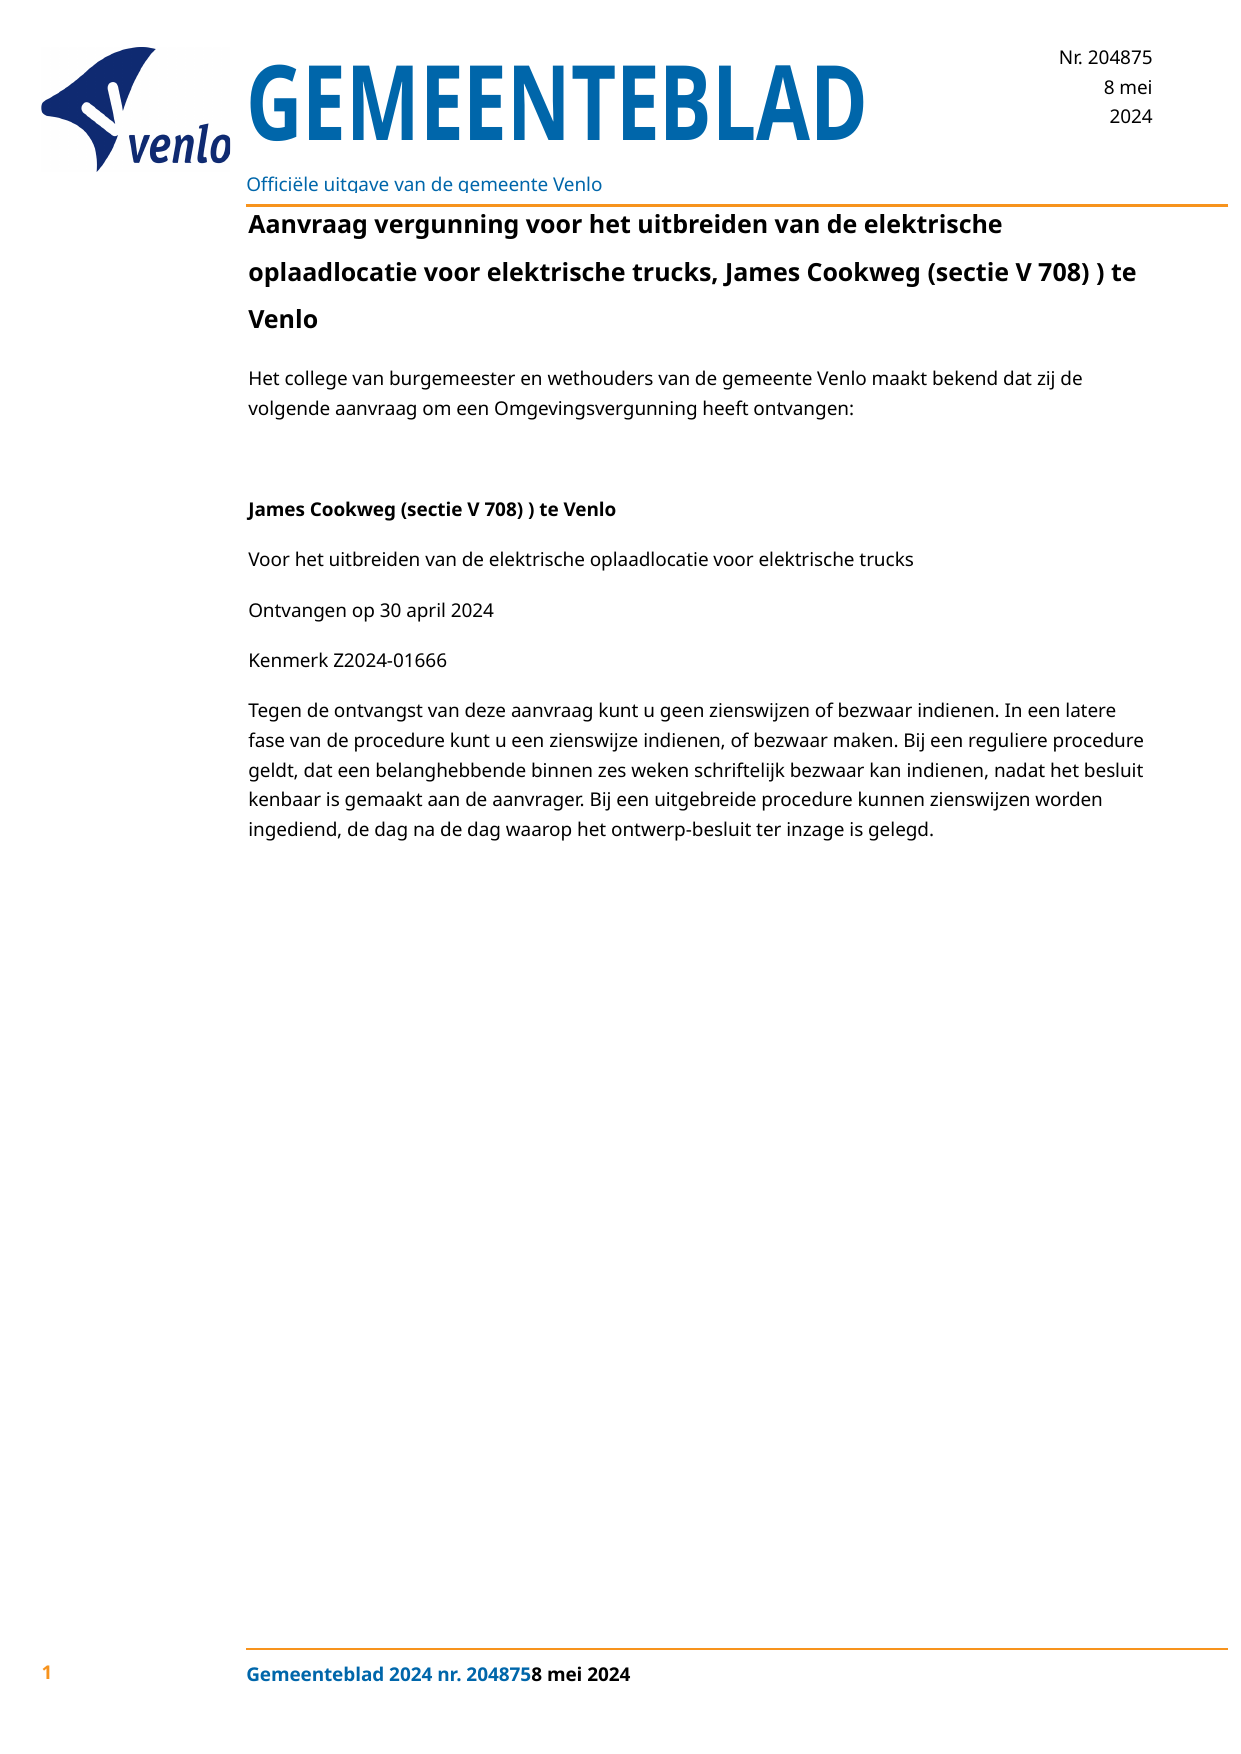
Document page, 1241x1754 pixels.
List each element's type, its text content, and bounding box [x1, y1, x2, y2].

text James Cookweg (sectie V 708) ) te Venlo [248, 496, 1152, 522]
text Tegen de ontvangst van deze aanvraag kunt u geen zienswijzen of bezwaar indienen. In een latere fase van de procedure kunt u een zienswijze indienen, of bezwaar maken. Bij een reguliere procedure geldt, dat een belanghebbende binnen zes weken schriftelijk bezwaar kan indienen, nadat het besluit kenbaar is gemaakt aan de aanvrager. Bij een uitgebreide procedure kunnen zienswijzen worden ingediend, de dag na de dag waarop het ontwerp-besluit ter inzage is gelegd. [248, 698, 1152, 842]
text Het college van burgemeester en wethouders van de gemeente Venlo maakt bekend dat zij de volgende aanvraag om een Omgevingsvergunning heeft ontvangen: [248, 366, 1152, 421]
text Ontvangen op 30 april 2024 [248, 597, 1152, 622]
text Aanvraag vergunning voor het uitbreiden van de elektrische oplaadlocatie voor elektrische trucks, James Cookweg (sectie V 708) ) te Venlo [248, 207, 1152, 336]
text Kenmerk Z2024-01666 [248, 647, 1152, 673]
picture [41, 47, 231, 172]
text Voor het uitbreiden van de elektrische oplaadlocatie voor elektrische trucks [248, 546, 1152, 572]
